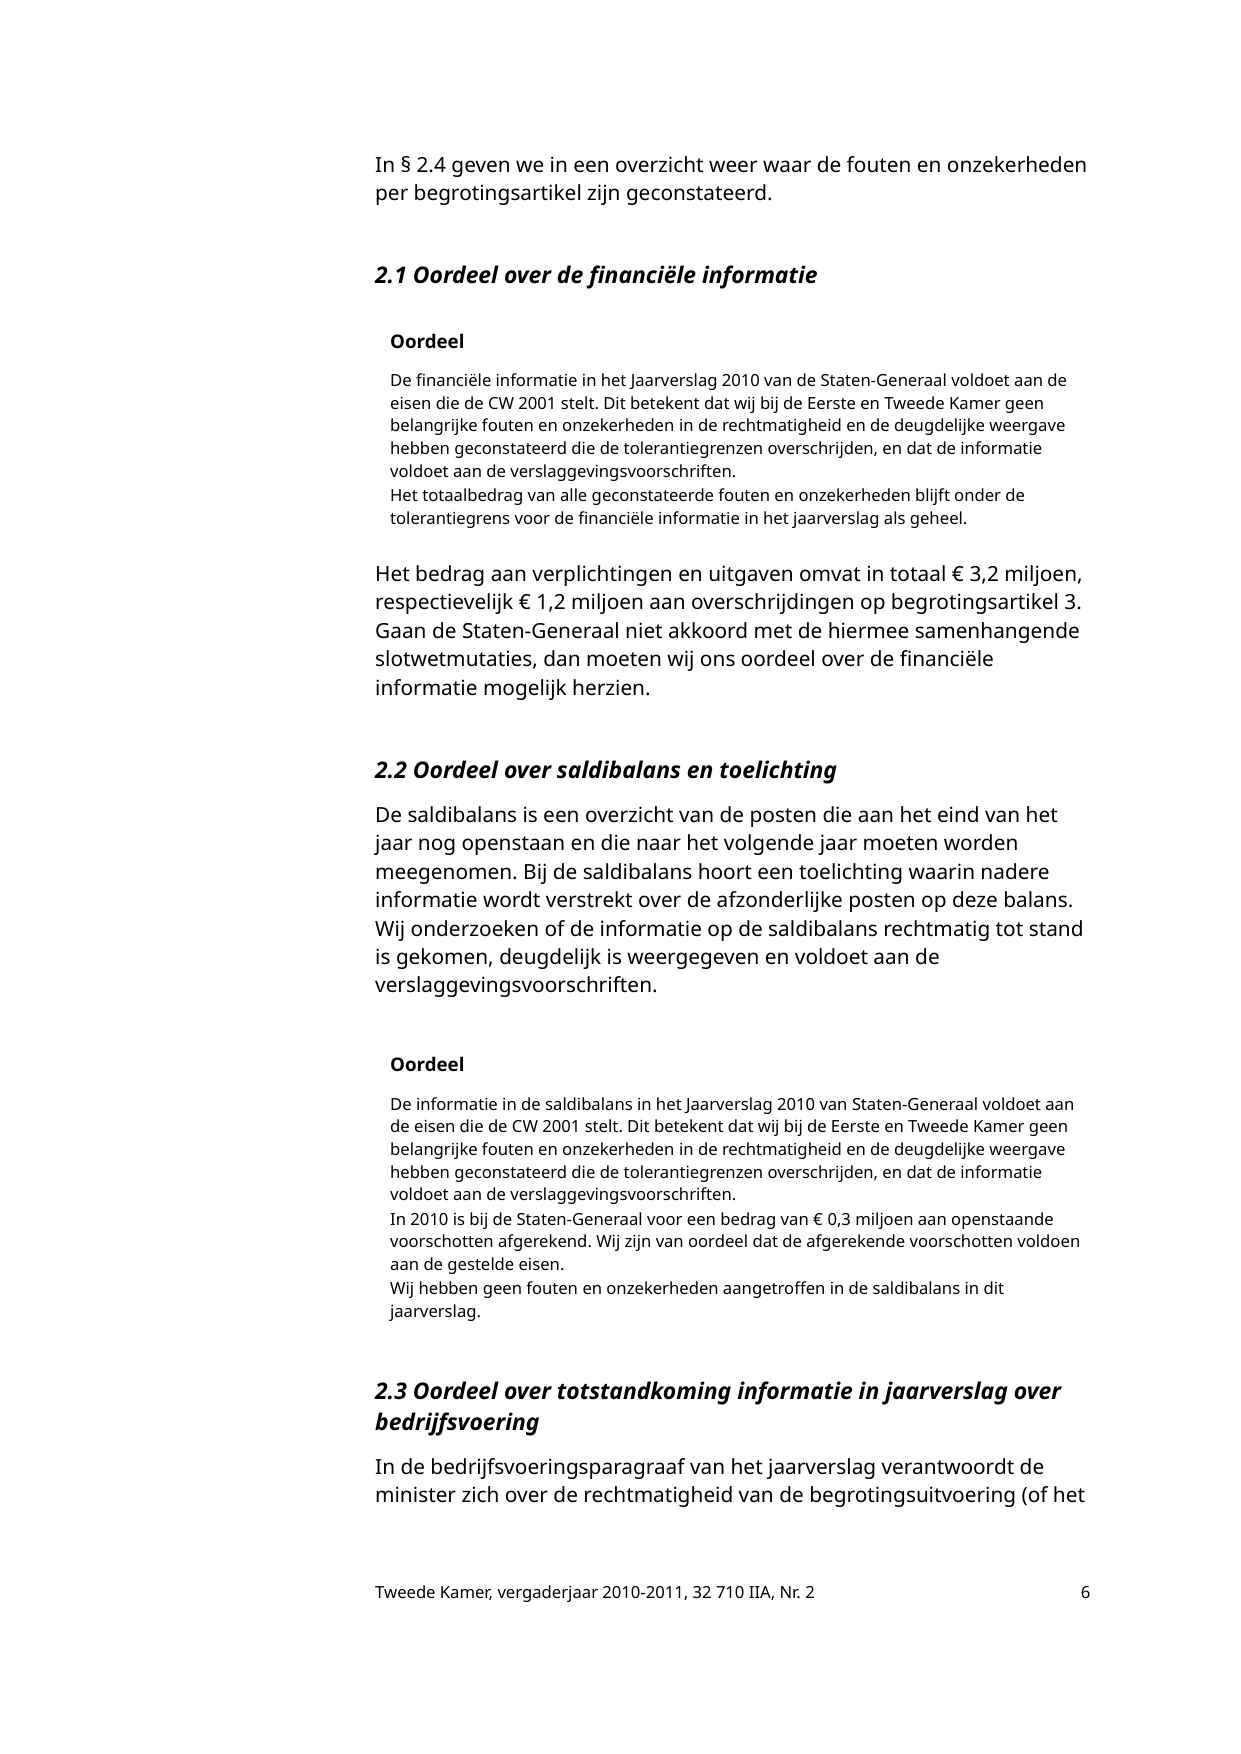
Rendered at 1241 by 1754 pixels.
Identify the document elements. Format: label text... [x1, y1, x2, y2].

text De informatie in de saldibalans in het Jaarverslag 2010 van Staten-Generaal voldoet aan de eisen die de CW 2001 stelt. Dit betekent dat wij bij de Eerste en Tweede Kamer geen belangrijke fouten en onzekerheden in de rechtmatigheid en de deugdelijke weergave hebben geconstateerd die de tolerantiegrenzen overschrijden, en dat de informatie voldoet aan de verslaggevingsvoorschriften. [390, 1092, 1087, 1206]
subtitle 2.2 Oordeel over saldibalans en toelichting [375, 754, 1090, 785]
text In 2010 is bij de Staten-Generaal voor een bedrag van € 0,3 miljoen aan openstaande voorschotten afgerekend. Wij zijn van oordeel dat de afgerekende voorschotten voldoen aan de gestelde eisen. [390, 1207, 1087, 1275]
text Het totaalbedrag van alle geconstateerde fouten en onzekerheden blijft onder de tolerantiegrens voor de financiële informatie in het jaarverslag als geheel. [390, 484, 1087, 529]
text In § 2.4 geven we in een overzicht weer waar de fouten en onzekerheden per begrotingsartikel zijn geconstateerd. [375, 150, 1090, 207]
subtitle 2.1 Oordeel over de financiële informatie [375, 259, 1090, 291]
text De financiële informatie in het Jaarverslag 2010 van de Staten-Generaal voldoet aan de eisen die de CW 2001 stelt. Dit betekent dat wij bij de Eerste en Tweede Kamer geen belangrijke fouten en onzekerheden in de rechtmatigheid en de deugdelijke weergave hebben geconstateerd die de tolerantiegrenzen overschrijden, en dat de informatie voldoet aan de verslaggevingsvoorschriften. [390, 369, 1087, 482]
subtitle Oordeel [390, 328, 1087, 354]
subtitle Oordeel [390, 1052, 1087, 1077]
text Wij hebben geen fouten en onzekerheden aangetroffen in de saldibalans in dit jaarverslag. [390, 1277, 1087, 1322]
subtitle 2.3 Oordeel over totstandkoming informatie in jaarverslag over bedrijfsvoering [375, 1374, 1090, 1437]
text Wij onderzoeken of de informatie op de saldibalans rechtmatig tot stand is gekomen, deugdelijk is weergegeven en voldoet aan de verslaggevingsvoorschriften. [375, 914, 1090, 999]
text Het bedrag aan verplichtingen en uitgaven omvat in totaal € 3,2 miljoen, respectievelijk € 1,2 miljoen aan overschrijdingen op begrotingsartikel 3. Gaan de Staten-Generaal niet akkoord met de hiermee samenhangende slotwetmutaties, dan moeten wij ons oordeel over de financiële informatie mogelijk herzien. [375, 559, 1090, 701]
text In de bedrijfsvoeringsparagraaf van het jaarverslag verantwoordt de minister zich over de rechtmatigheid van de begrotingsuitvoering (of het [375, 1452, 1090, 1509]
text De saldibalans is een overzicht van de posten die aan het eind van het jaar nog openstaan en die naar het volgende jaar moeten worden meegenomen. Bij de saldibalans hoort een toelichting waarin nadere informatie wordt verstrekt over de afzonderlijke posten op deze balans. [375, 800, 1090, 914]
